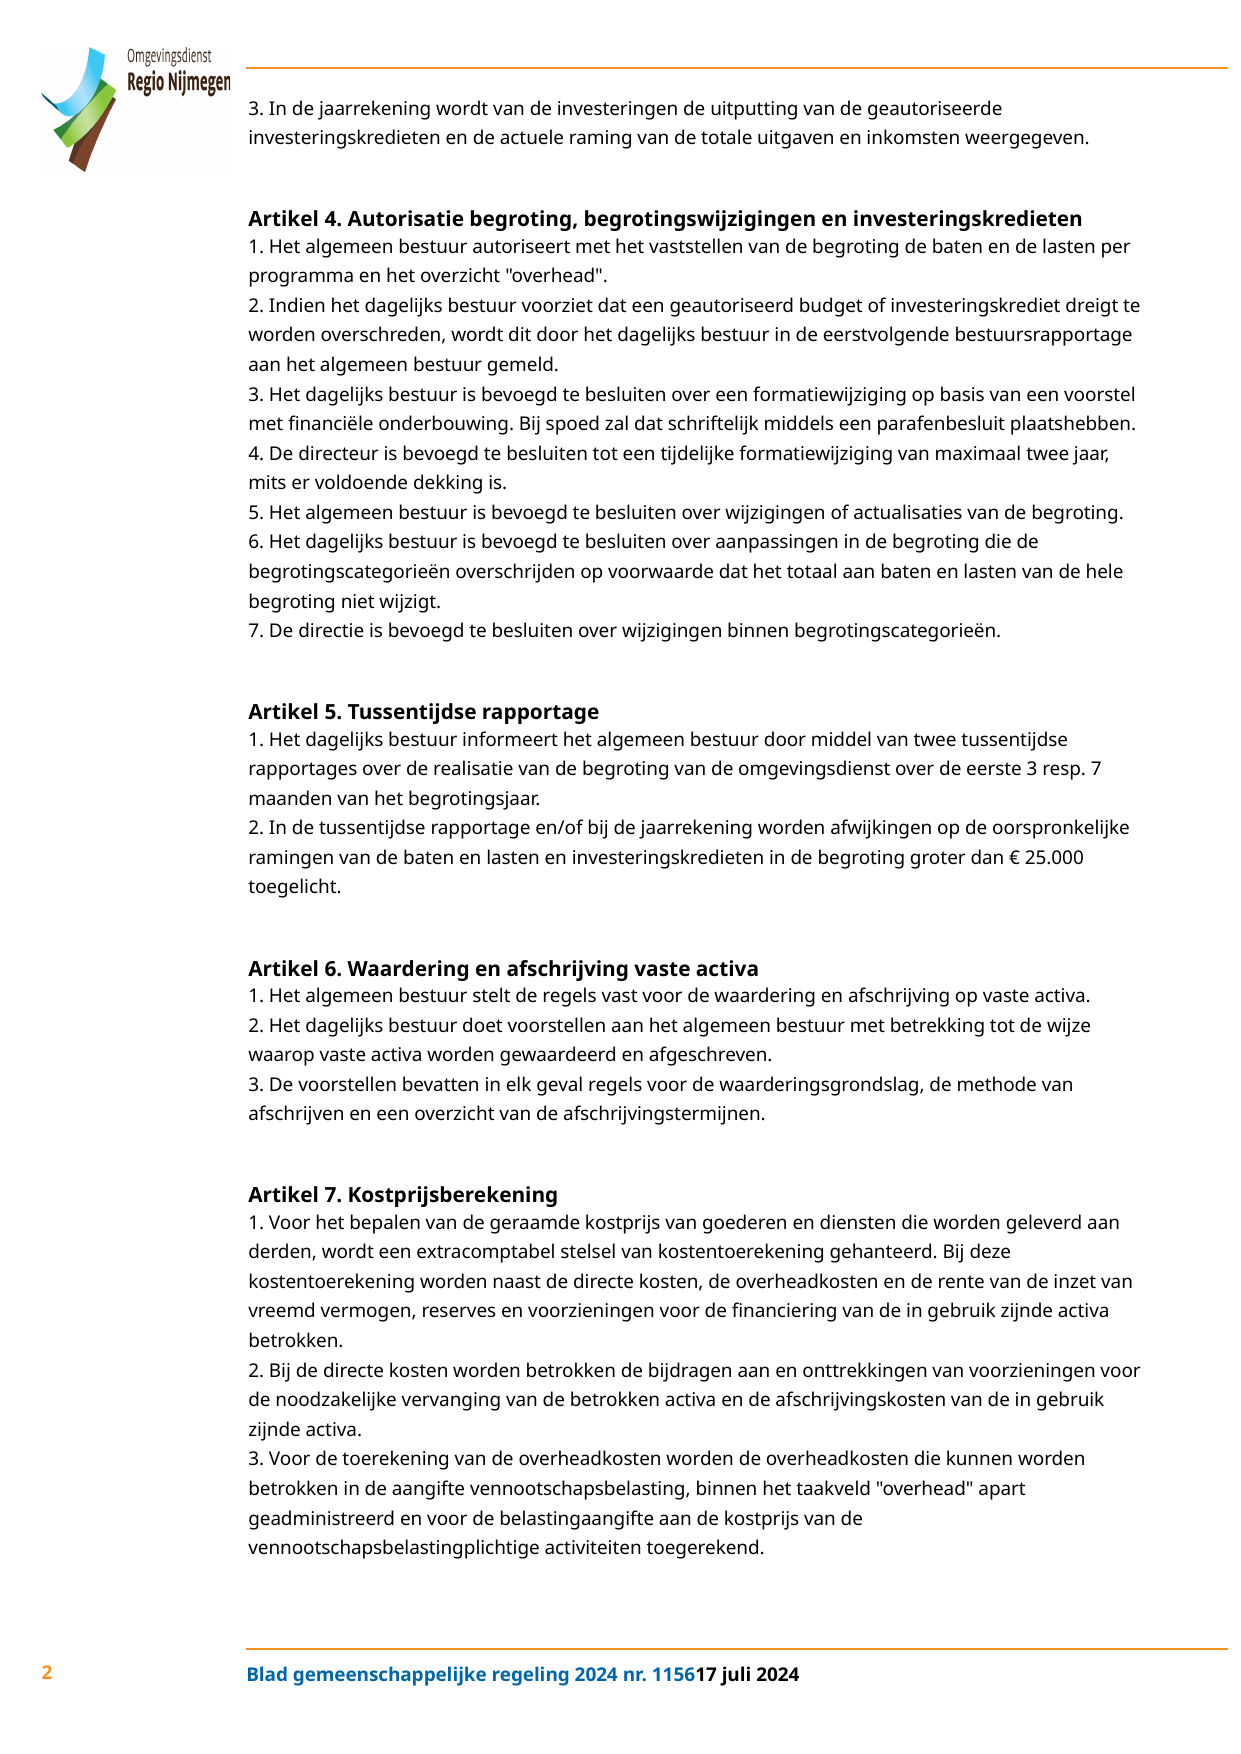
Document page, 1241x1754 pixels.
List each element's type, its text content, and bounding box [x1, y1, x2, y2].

text 3. Het dagelijks bestuur is bevoegd te besluiten over een formatiewijziging op basis van een voorstel met financiële onderbouwing. Bij spoed zal dat schriftelijk middels een parafenbesluit plaatshebben. [248, 381, 1152, 436]
text 3. Voor de toerekening van de overheadkosten worden de overheadkosten die kunnen worden betrokken in de aangifte vennootschapsbelasting, binnen het taakveld "overhead" apart geadministreerd en voor de belastingaangifte aan de kostprijs van de vennootschapsbelastingplichtige activiteiten toegerekend. [248, 1446, 1152, 1560]
text 2. In de tussentijdse rapportage en/of bij de jaarrekening worden afwijkingen op de oorspronkelijke ramingen van de baten en lasten en investeringskredieten in de begroting groter dan € 25.000 toegelicht. [248, 814, 1152, 899]
text 3. De voorstellen bevatten in elk geval regels voor de waarderingsgrondslag, de methode van afschrijven en een overzicht van de afschrijvingstermijnen. [248, 1071, 1152, 1126]
text 1. Voor het bepalen van de geraamde kostprijs van goederen en diensten die worden geleverd aan derden, wordt een extracomptabel stelsel van kostentoerekening gehanteerd. Bij deze kostentoerekening worden naast de directe kosten, de overheadkosten en de rente van de inzet van vreemd vermogen, reserves en voorzieningen voor de financiering van de in gebruik zijnde activa betrokken. [248, 1209, 1152, 1353]
text 3. In de jaarrekening wordt van de investeringen de uitputting van de geautoriseerde investeringskredieten en de actuele raming van de totale uitgaven en inkomsten weergegeven. [248, 95, 1152, 150]
text 4. De directeur is bevoegd te besluiten tot een tijdelijke formatiewijziging van maximaal twee jaar, mits er voldoende dekking is. [248, 440, 1152, 495]
text 1. Het dagelijks bestuur informeert het algemeen bestuur door middel van twee tussentijdse rapportages over de realisatie van de begroting van de omgevingsdienst over de eerste 3 resp. 7 maanden van het begrotingsjaar. [248, 726, 1152, 811]
text 2. Het dagelijks bestuur doet voorstellen aan het algemeen bestuur met betrekking tot de wijze waarop vaste activa worden gewaardeerd en afgeschreven. [248, 1012, 1152, 1067]
text Artikel 4. Autorisatie begroting, begrotingswijzigingen en investeringskredieten [248, 204, 1152, 233]
text 6. Het dagelijks bestuur is bevoegd te besluiten over aanpassingen in de begroting die de begrotingscategorieën overschrijden op voorwaarde dat het totaal aan baten en lasten van de hele begroting niet wijzigt. [248, 529, 1152, 613]
picture [41, 47, 231, 172]
text 1. Het algemeen bestuur autoriseert met het vaststellen van de begroting de baten en de lasten per programma en het overzicht "overhead". [248, 233, 1152, 288]
text 5. Het algemeen bestuur is bevoegd te besluiten over wijzigingen of actualisaties van de begroting. [248, 499, 1152, 525]
text Artikel 6. Waardering en afschrijving vaste activa [248, 954, 1152, 982]
text Artikel 5. Tussentijdse rapportage [248, 697, 1152, 726]
text 1. Het algemeen bestuur stelt de regels vast voor de waardering en afschrijving op vaste activa. [248, 982, 1152, 1008]
text 7. De directie is bevoegd te besluiten over wijzigingen binnen begrotingscategorieën. [248, 617, 1152, 643]
text Artikel 7. Kostprijsberekening [248, 1181, 1152, 1209]
text 2. Bij de directe kosten worden betrokken de bijdragen aan en onttrekkingen van voorzieningen voor de noodzakelijke vervanging van de betrokken activa en de afschrijvingskosten van de in gebruik zijnde activa. [248, 1357, 1152, 1442]
text 2. Indien het dagelijks bestuur voorziet dat een geautoriseerd budget of investeringskrediet dreigt te worden overschreden, wordt dit door het dagelijks bestuur in de eerstvolgende bestuursrapportage aan het algemeen bestuur gemeld. [248, 292, 1152, 377]
